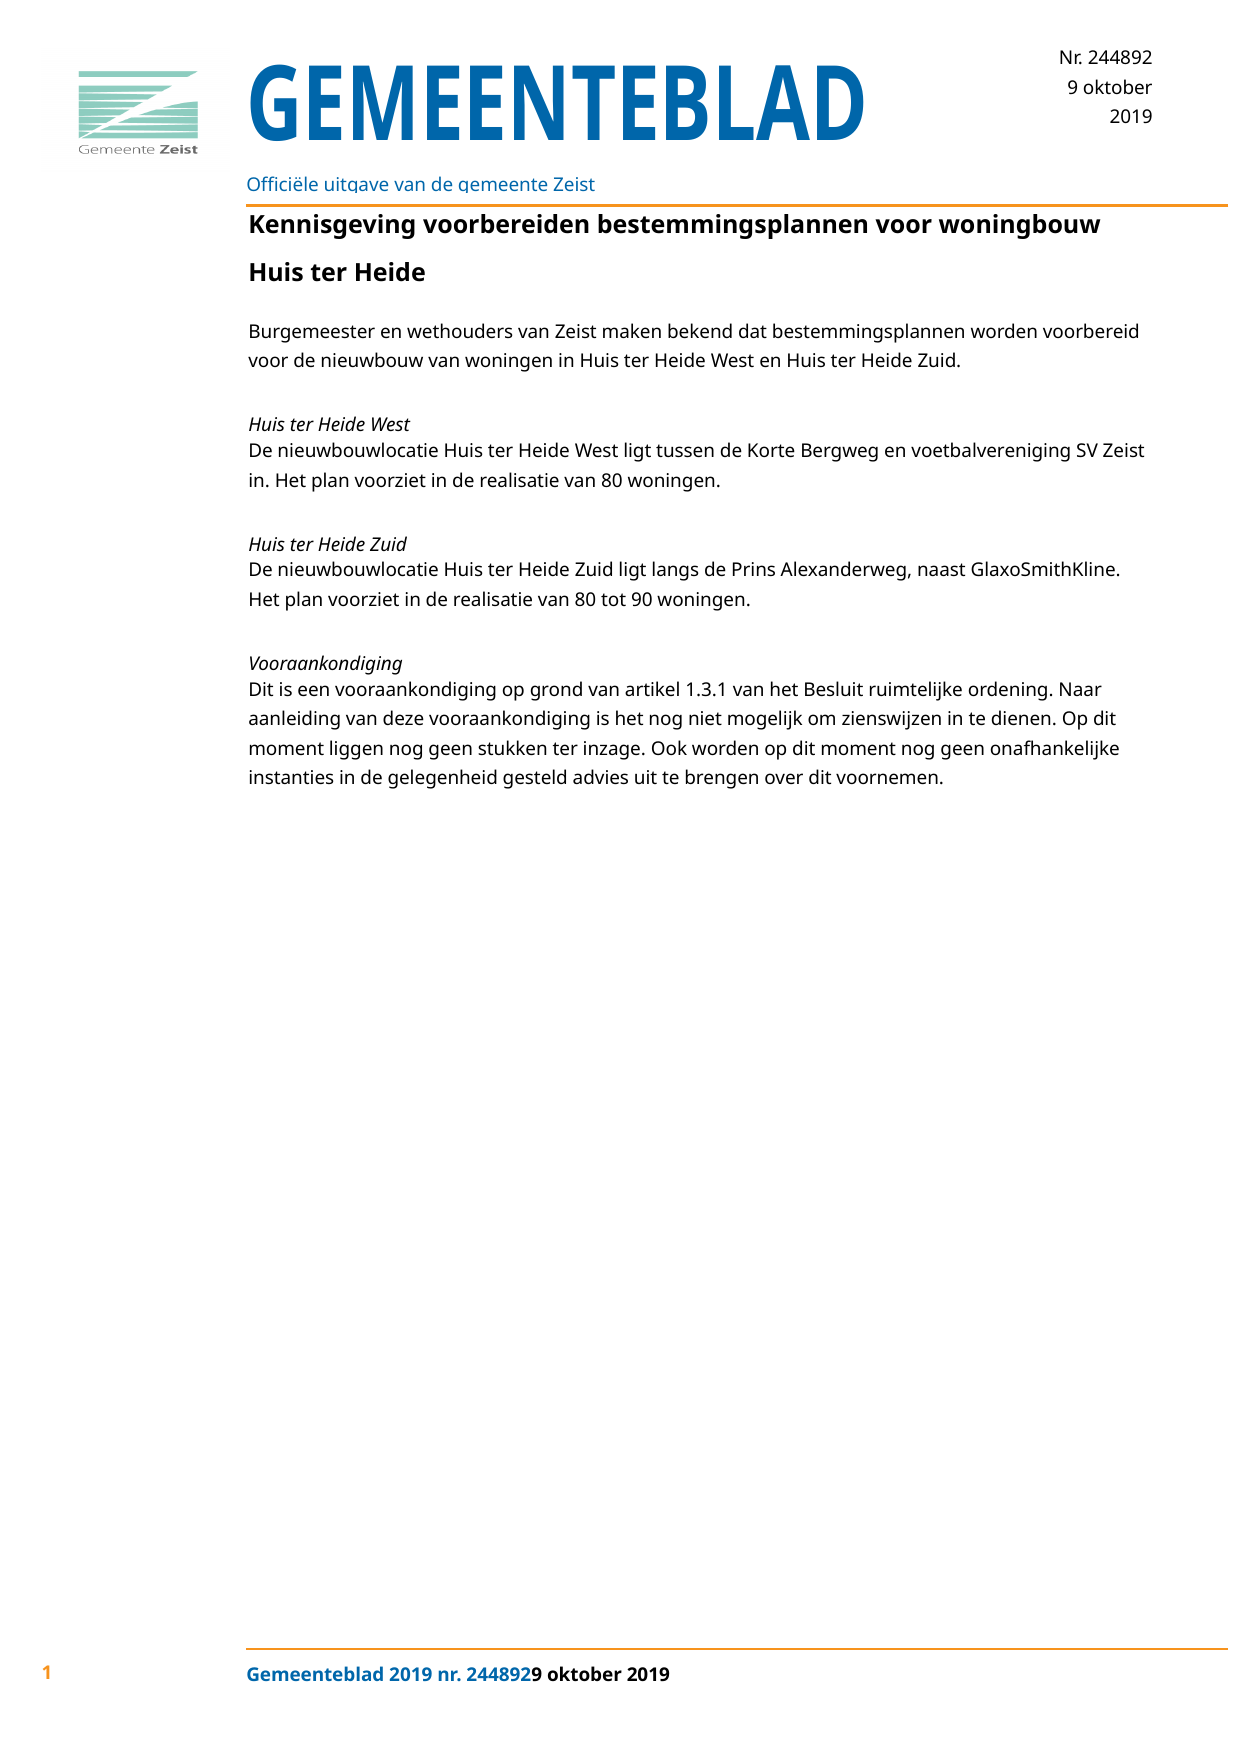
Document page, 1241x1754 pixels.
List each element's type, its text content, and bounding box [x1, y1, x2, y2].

picture [41, 47, 231, 172]
text Huis ter Heide West [248, 411, 1152, 437]
text De nieuwbouwlocatie Huis ter Heide Zuid ligt langs de Prins Alexanderweg, naast GlaxoSmithKline. Het plan voorziet in de realisatie van 80 tot 90 woningen. [248, 556, 1152, 612]
text Kennisgeving voorbereiden bestemmingsplannen voor woningbouw Huis ter Heide [248, 207, 1152, 288]
text Huis ter Heide Zuid [248, 531, 1152, 556]
text Vooraankondiging [248, 650, 1152, 676]
text Burgemeester en wethouders van Zeist maken bekend dat bestemmingsplannen worden voorbereid voor de nieuwbouw van woningen in Huis ter Heide West en Huis ter Heide Zuid. [248, 318, 1152, 373]
text Dit is een vooraankondiging op grond van artikel 1.3.1 van het Besluit ruimtelijke ordening. Naar aanleiding van deze vooraankondiging is het nog niet mogelijk om zienswijzen in te dienen. Op dit moment liggen nog geen stukken ter inzage. Ook worden op dit moment nog geen onafhankelijke instanties in de gelegenheid gesteld advies uit te brengen over dit voornemen. [248, 676, 1152, 790]
text De nieuwbouwlocatie Huis ter Heide West ligt tussen de Korte Bergweg en voetbalvereniging SV Zeist in. Het plan voorziet in de realisatie van 80 woningen. [248, 437, 1152, 492]
